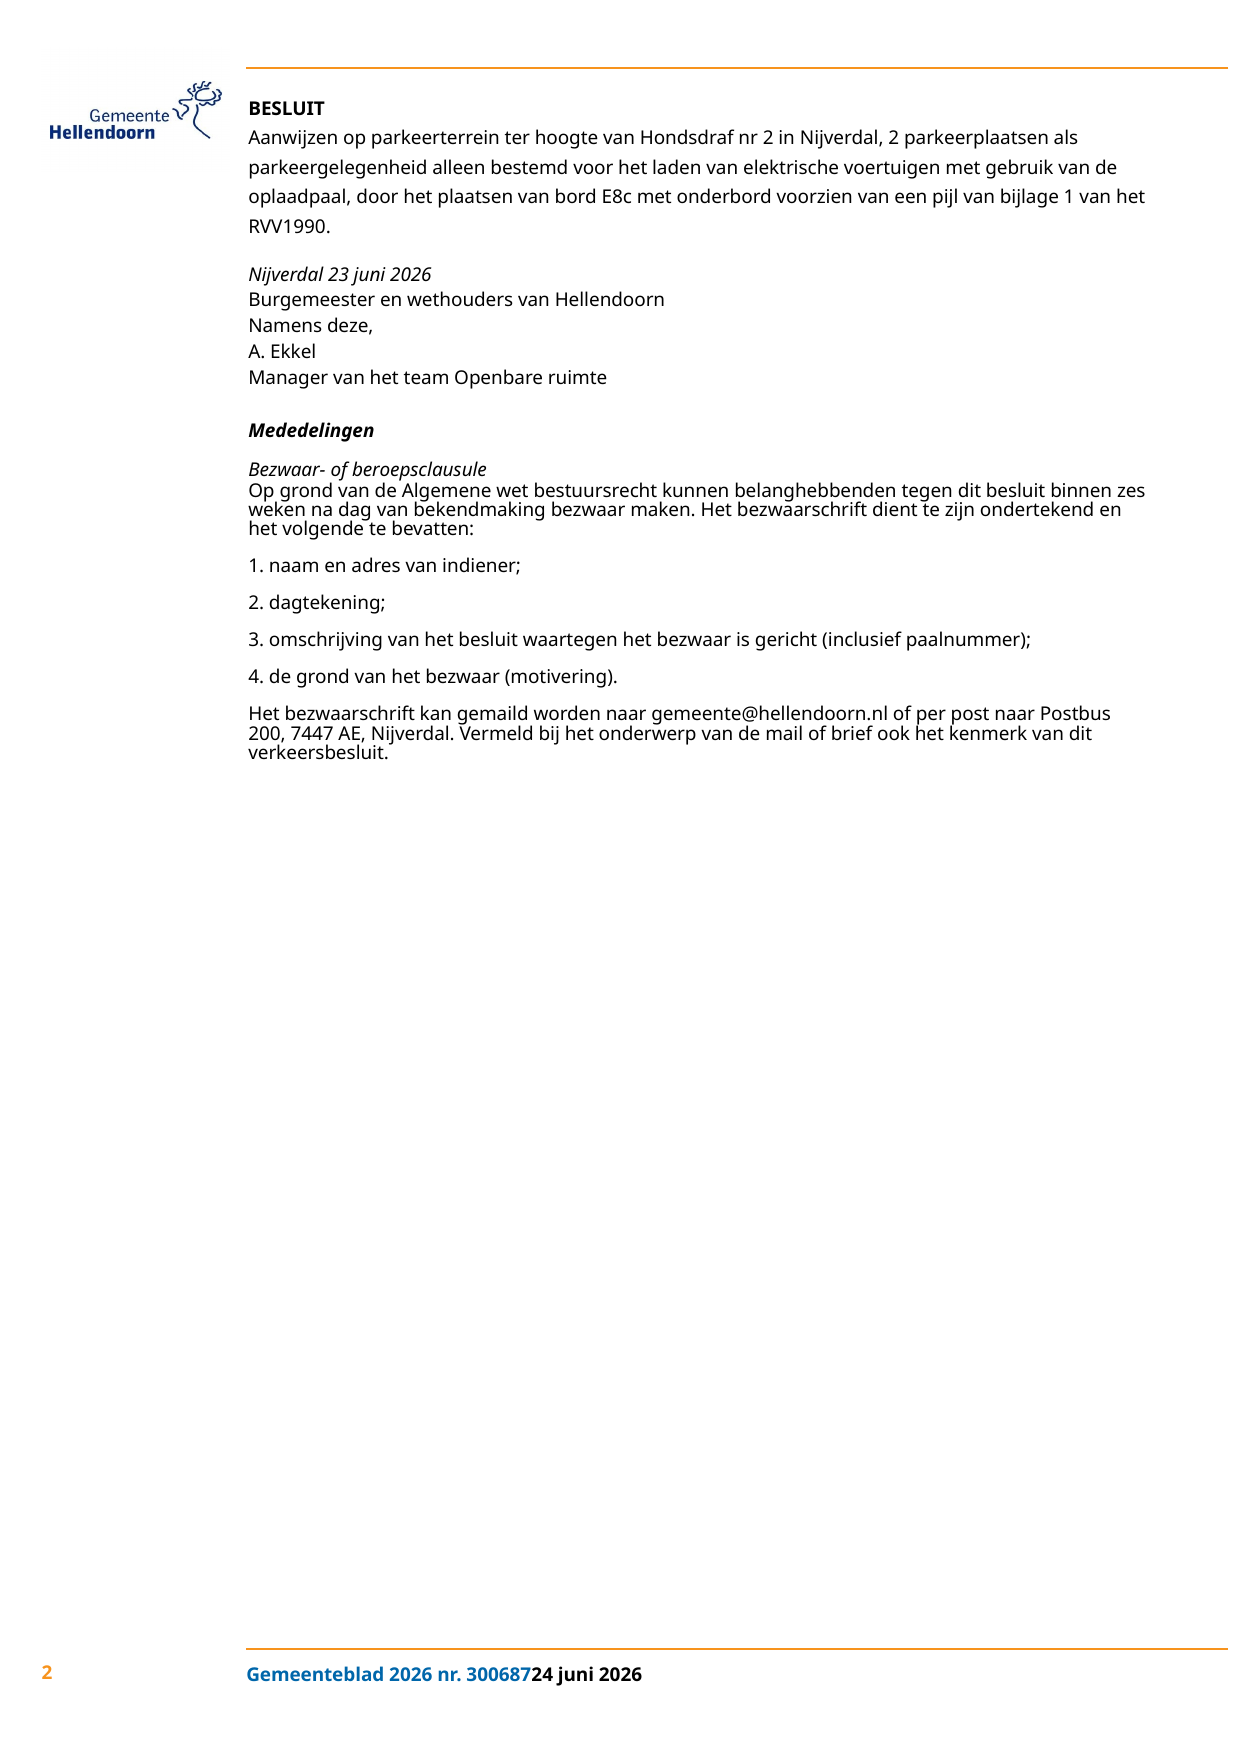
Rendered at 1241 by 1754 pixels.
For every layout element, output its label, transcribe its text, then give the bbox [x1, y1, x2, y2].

text Mededelingen [248, 417, 1152, 442]
text 2. dagtekening; [248, 594, 1152, 613]
picture [41, 47, 231, 172]
text A. Ekkel [248, 338, 1152, 364]
text Burgemeester en wethouders van Hellendoorn [248, 287, 1152, 312]
text 3. omschrijving van het besluit waartegen het bezwaar is gericht (inclusief paalnummer); [248, 631, 1152, 651]
text Bezwaar- of beroepsclausule [248, 456, 1152, 482]
text Aanwijzen op parkeerterrein ter hoogte van Hondsdraf nr 2 in Nijverdal, 2 parkeerplaatsen als parkeergelegenheid alleen bestemd voor het laden van elektrische voertuigen met gebruik van de oplaadpaal, door het plaatsen van bord E8c met onderbord voorzien van een pijl van bijlage 1 van het RVV1990. [248, 124, 1152, 239]
text Op grond van de Algemene wet bestuursrecht kunnen belanghebbenden tegen dit besluit binnen zes weken na dag van bekendmaking bezwaar maken. Het bezwaarschrift dient te zijn ondertekend en het volgende te bevatten: [248, 482, 1152, 539]
text Manager van het team Openbare ruimte [248, 364, 1152, 389]
text Het bezwaarschrift kan gemaild worden naar gemeente@hellendoorn.nl of per post naar Postbus 200, 7447 AE, Nijverdal. Vermeld bij het onderwerp van de mail of brief ook het kenmerk van dit verkeersbesluit. [248, 705, 1152, 763]
text Namens deze, [248, 312, 1152, 338]
text BESLUIT [248, 95, 1152, 121]
text 4. de grond van het bezwaar (motivering). [248, 668, 1152, 687]
text 1. naam en adres van indiener; [248, 557, 1152, 577]
text Nijverdal 23 juni 2026 [248, 261, 1152, 287]
